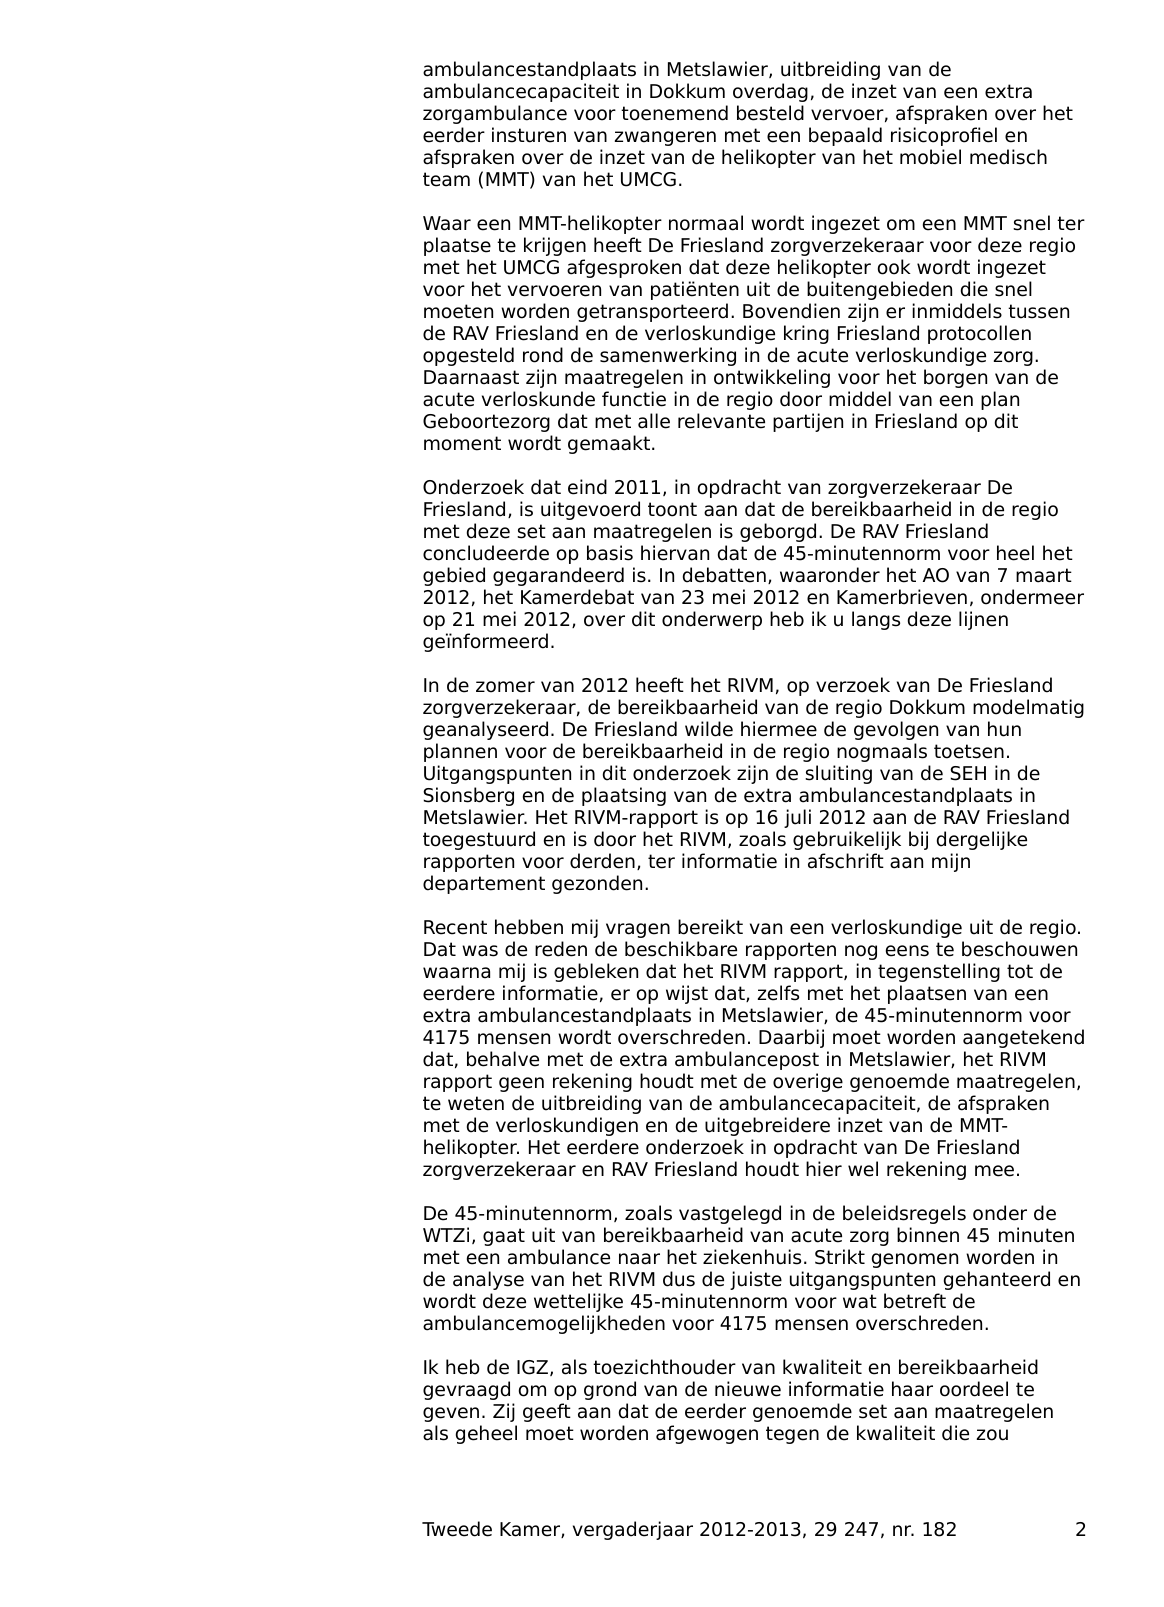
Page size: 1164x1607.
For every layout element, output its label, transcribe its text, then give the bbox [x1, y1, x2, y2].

text In de zomer van 2012 heeft het RIVM, op verzoek van De Friesland zorgverzekeraar, de bereikbaarheid van de regio Dokkum modelmatig geanalyseerd. De Friesland wilde hiermee de gevolgen van hun plannen voor de bereikbaarheid in de regio nogmaals toetsen. Uitgangspunten in dit onderzoek zijn de sluiting van de SEH in de Sionsberg en de plaatsing van de extra ambulancestandplaats in Metslawier. Het RIVM-rapport is op 16 juli 2012 aan de RAV Friesland toegestuurd en is door het RIVM, zoals gebruikelijk bij dergelijke rapporten voor derden, ter informatie in afschrift aan mijn departement gezonden. [422, 675, 1087, 895]
text ambulancestandplaats in Metslawier, uitbreiding van de ambulancecapaciteit in Dokkum overdag, de inzet van een extra zorgambulance voor toenemend besteld vervoer, afspraken over het eerder insturen van zwangeren met een bepaald risicoprofiel en afspraken over de inzet van de helikopter van het mobiel medisch team (MMT) van het UMCG. [422, 59, 1087, 191]
text Ik heb de IGZ, als toezichthouder van kwaliteit en bereikbaarheid gevraagd om op grond van de nieuwe informatie haar oordeel te geven. Zij geeft aan dat de eerder genoemde set aan maatregelen als geheel moet worden afgewogen tegen de kwaliteit die zou [422, 1357, 1087, 1445]
text Onderzoek dat eind 2011, in opdracht van zorgverzekeraar De Friesland, is uitgevoerd toont aan dat de bereikbaarheid in de regio met deze set aan maatregelen is geborgd. De RAV Friesland concludeerde op basis hiervan dat de 45-minutennorm voor heel het gebied gegarandeerd is. In debatten, waaronder het AO van 7 maart 2012, het Kamerdebat van 23 mei 2012 en Kamerbrieven, ondermeer op 21 mei 2012, over dit onderwerp heb ik u langs deze lijnen geïnformeerd. [422, 477, 1087, 653]
text Waar een MMT-helikopter normaal wordt ingezet om een MMT snel ter plaatse te krijgen heeft De Friesland zorgverzekeraar voor deze regio met het UMCG afgesproken dat deze helikopter ook wordt ingezet voor het vervoeren van patiënten uit de buitengebieden die snel moeten worden getransporteerd. Bovendien zijn er inmiddels tussen de RAV Friesland en de verloskundige kring Friesland protocollen opgesteld rond de samenwerking in de acute verloskundige zorg. Daarnaast zijn maatregelen in ontwikkeling voor het borgen van de acute verloskunde functie in de regio door middel van een plan Geboortezorg dat met alle relevante partijen in Friesland op dit moment wordt gemaakt. [422, 213, 1087, 455]
text Recent hebben mij vragen bereikt van een verloskundige uit de regio. Dat was de reden de beschikbare rapporten nog eens te beschouwen waarna mij is gebleken dat het RIVM rapport, in tegenstelling tot de eerdere informatie, er op wijst dat, zelfs met het plaatsen van een extra ambulancestandplaats in Metslawier, de 45-minutennorm voor 4175 mensen wordt overschreden. Daarbij moet worden aangetekend dat, behalve met de extra ambulancepost in Metslawier, het RIVM rapport geen rekening houdt met de overige genoemde maatregelen, te weten de uitbreiding van de ambulancecapaciteit, de afspraken met de verloskundigen en de uitgebreidere inzet van de MMT-helikopter. Het eerdere onderzoek in opdracht van De Friesland zorgverzekeraar en RAV Friesland houdt hier wel rekening mee. [422, 917, 1087, 1181]
text De 45-minutennorm, zoals vastgelegd in de beleidsregels onder de WTZi, gaat uit van bereikbaarheid van acute zorg binnen 45 minuten met een ambulance naar het ziekenhuis. Strikt genomen worden in de analyse van het RIVM dus de juiste uitgangspunten gehanteerd en wordt deze wettelijke 45-minutennorm voor wat betreft de ambulancemogelijkheden voor 4175 mensen overschreden. [422, 1203, 1087, 1335]
